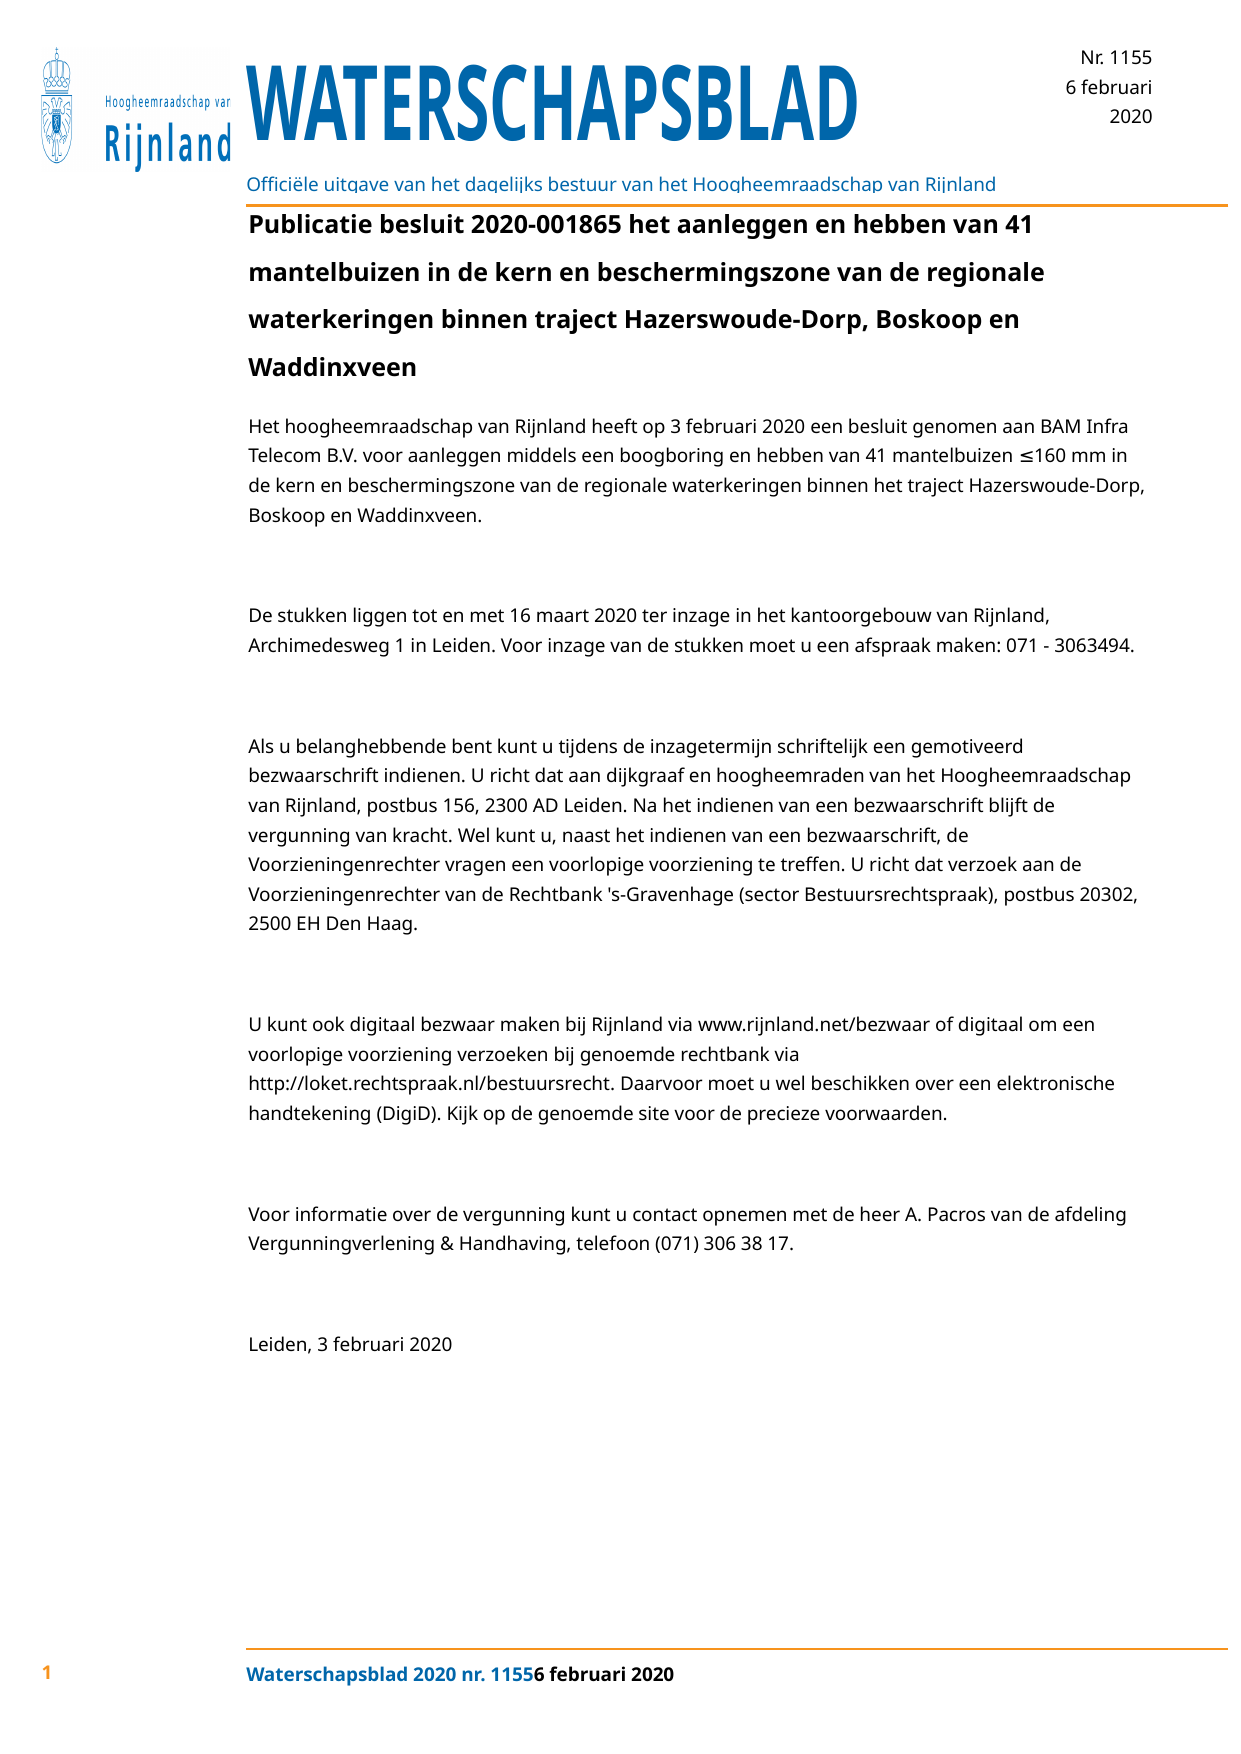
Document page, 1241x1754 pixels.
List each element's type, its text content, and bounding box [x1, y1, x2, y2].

text U kunt ook digitaal bezwaar maken bij Rijnland via www.rijnland.net/bezwaar of digitaal om een voorlopige voorziening verzoeken bij genoemde rechtbank via http://loket.rechtspraak.nl/bestuursrecht. Daarvoor moet u wel beschikken over een elektronische handtekening (DigiD). Kijk op de genoemde site voor de precieze voorwaarden. [248, 1011, 1152, 1126]
text Als u belanghebbende bent kunt u tijdens de inzagetermijn schriftelijk een gemotiveerd bezwaarschrift indienen. U richt dat aan dijkgraaf en hoogheemraden van het Hoogheemraadschap van Rijnland, postbus 156, 2300 AD Leiden. Na het indienen van een bezwaarschrift blijft de vergunning van kracht. Wel kunt u, naast het indienen van een bezwaarschrift, de Voorzieningenrechter vragen een voorlopige voorziening te treffen. U richt dat verzoek aan de Voorzieningenrechter van de Rechtbank 's-Gravenhage (sector Bestuursrechtspraak), postbus 20302, 2500 EH Den Haag. [248, 733, 1152, 936]
text Publicatie besluit 2020-001865 het aanleggen en hebben van 41 mantelbuizen in de kern en beschermingszone van de regionale waterkeringen binnen traject Hazerswoude-Dorp, Boskoop en Waddinxveen [248, 207, 1152, 384]
text De stukken liggen tot en met 16 maart 2020 ter inzage in het kantoorgebouw van Rijnland, Archimedesweg 1 in Leiden. Voor inzage van de stukken moet u een afspraak maken: 071 - 3063494. [248, 603, 1152, 658]
text Voor informatie over de vergunning kunt u contact opnemen met de heer A. Pacros van de afdeling Vergunningverlening & Handhaving, telefoon (071) 306 38 17. [248, 1201, 1152, 1256]
text Het hoogheemraadschap van Rijnland heeft op 3 februari 2020 een besluit genomen aan BAM Infra Telecom B.V. voor aanleggen middels een boogboring en hebben van 41 mantelbuizen ≤160 mm in de kern en beschermingszone van de regionale waterkeringen binnen het traject Hazerswoude-Dorp, Boskoop en Waddinxveen. [248, 413, 1152, 528]
picture [41, 47, 231, 172]
text Leiden, 3 februari 2020 [248, 1331, 1152, 1357]
